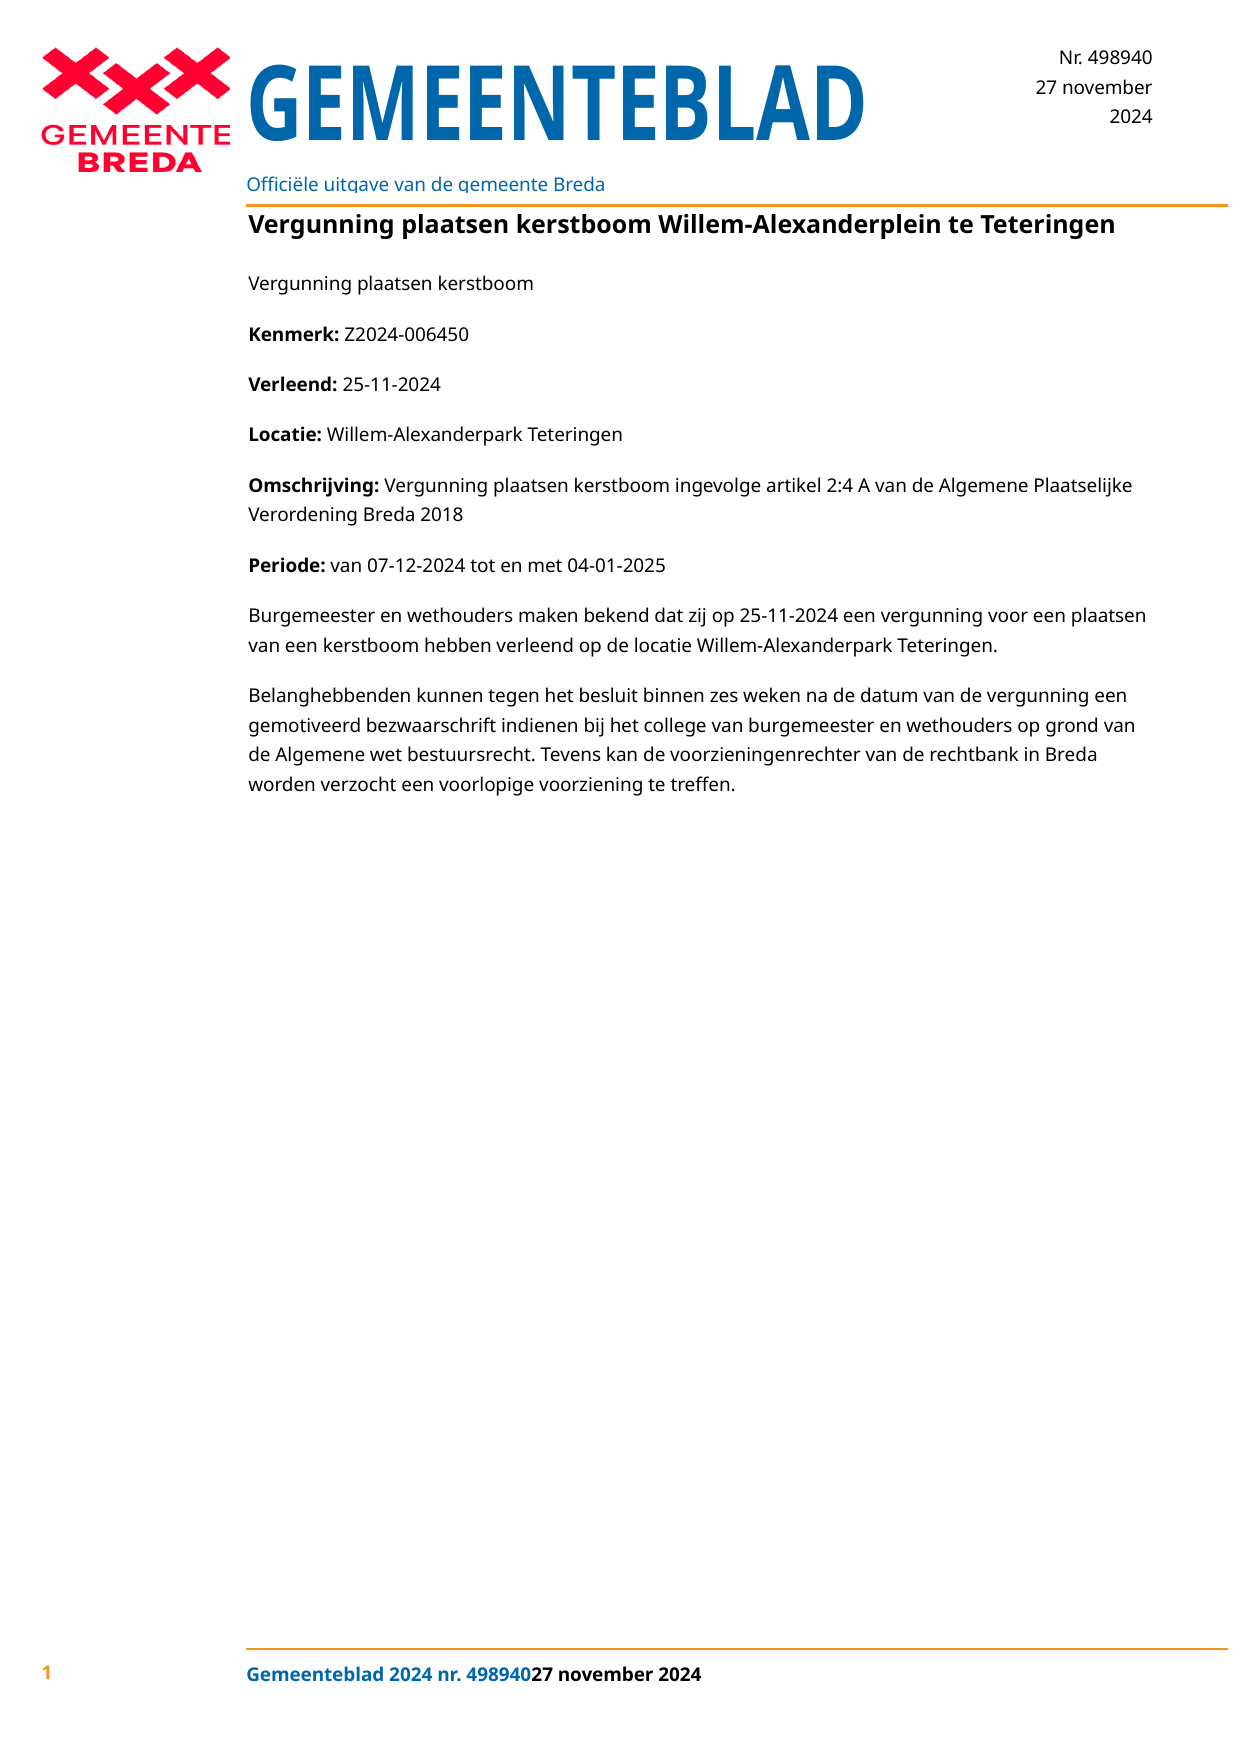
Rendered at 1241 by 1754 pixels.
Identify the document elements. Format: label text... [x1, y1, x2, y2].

text Vergunning plaatsen kerstboom [248, 270, 1152, 296]
picture [41, 47, 231, 172]
text Omschrijving: Vergunning plaatsen kerstboom ingevolge artikel 2:4 A van de Algemene Plaatselijke Verordening Breda 2018 [248, 472, 1152, 527]
text Belanghebbenden kunnen tegen het besluit binnen zes weken na de datum van de vergunning een gemotiveerd bezwaarschrift indienen bij het college van burgemeester en wethouders op grond van de Algemene wet bestuursrecht. Tevens kan de voorzieningenrechter van de rechtbank in Breda worden verzocht een voorlopige voorziening te treffen. [248, 682, 1152, 797]
text Verleend: 25-11-2024 [248, 371, 1152, 397]
text Locatie: Willem-Alexanderpark Teteringen [248, 422, 1152, 447]
text Burgemeester en wethouders maken bekend dat zij op 25-11-2024 een vergunning voor een plaatsen van een kerstboom hebben verleend op de locatie Willem-Alexanderpark Teteringen. [248, 602, 1152, 658]
text Vergunning plaatsen kerstboom Willem-Alexanderplein te Teteringen [248, 207, 1152, 241]
text Kenmerk: Z2024-006450 [248, 321, 1152, 346]
text Periode: van 07-12-2024 tot en met 04-01-2025 [248, 552, 1152, 578]
